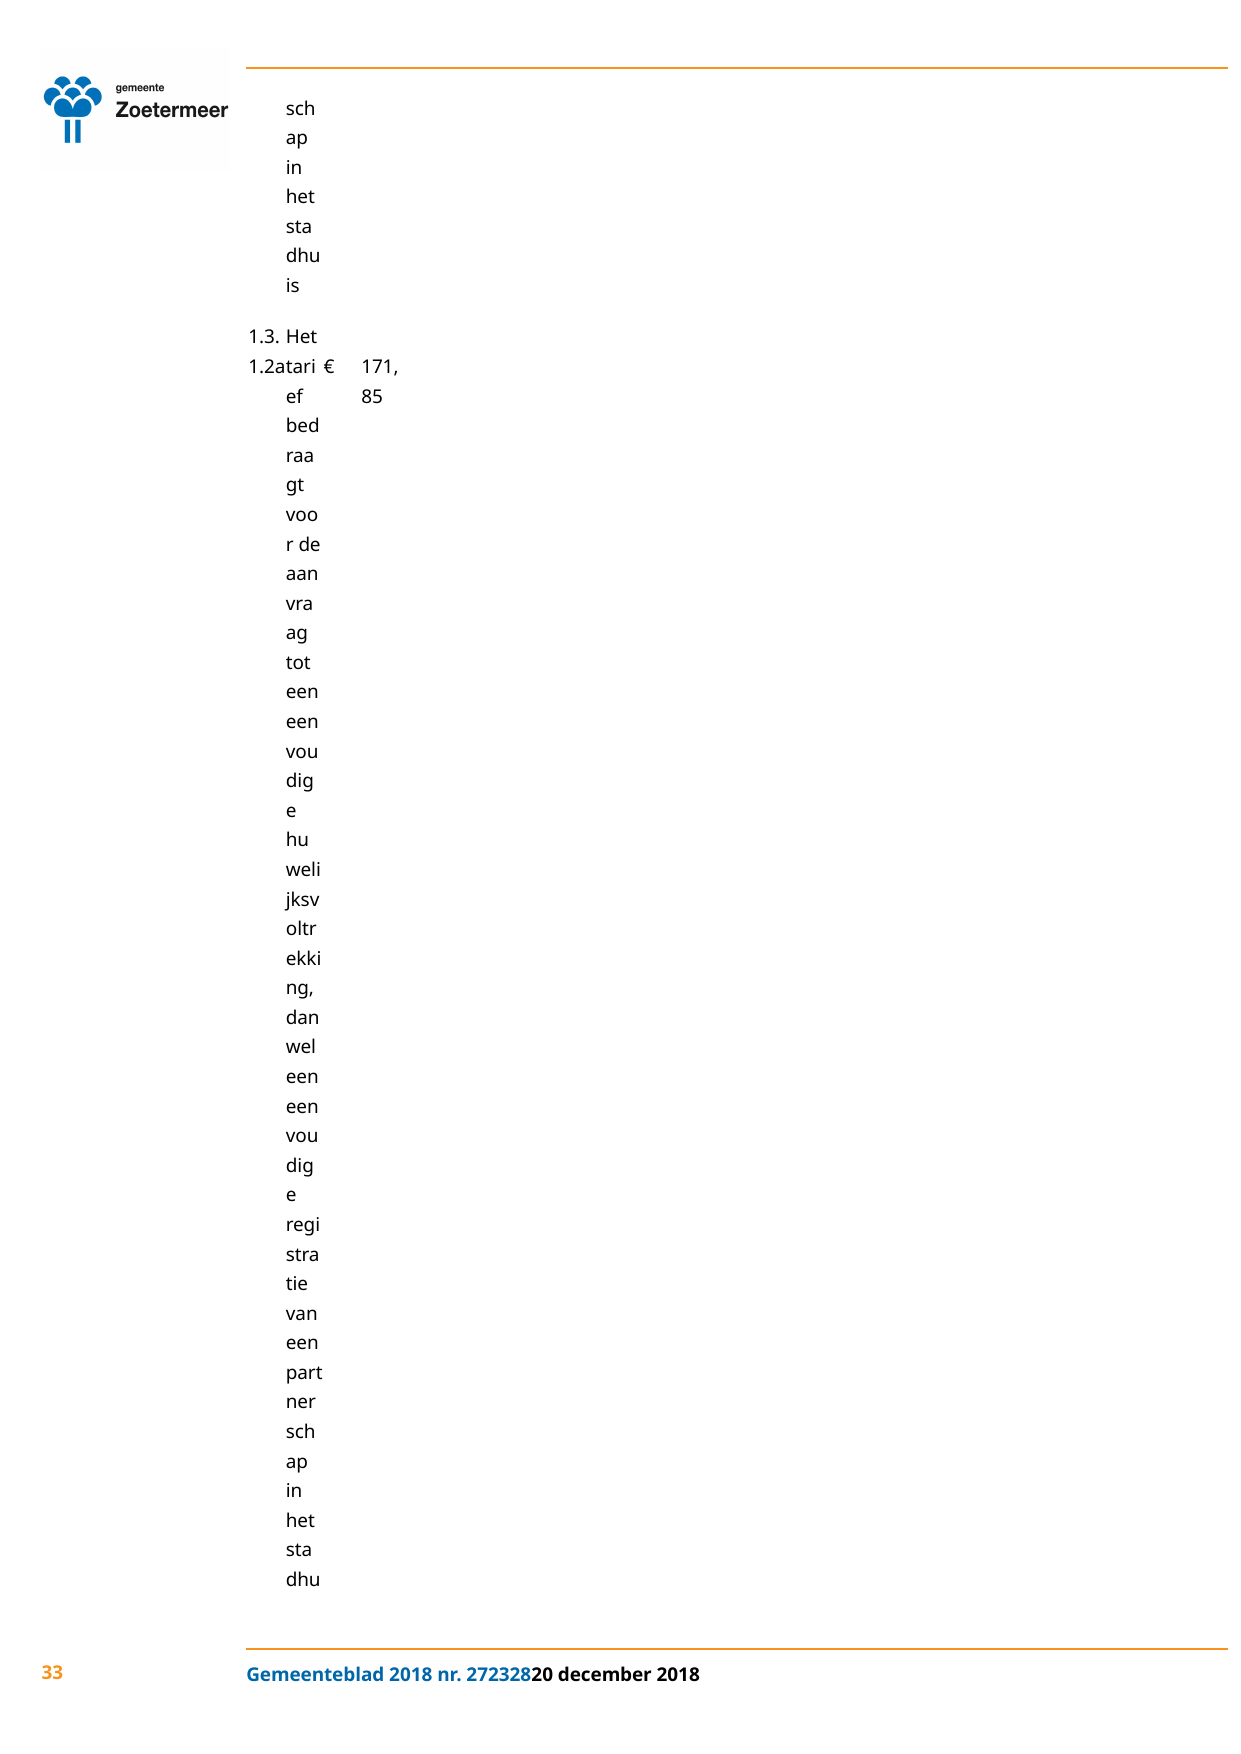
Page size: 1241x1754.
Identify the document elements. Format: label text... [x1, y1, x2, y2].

table_cell [323, 95, 361, 298]
table_cell 1.3.1.2a [248, 324, 286, 1592]
table_cell [399, 324, 436, 1592]
table_cell schap in het stadhuis [286, 95, 323, 298]
table_cell [361, 95, 398, 298]
table_cell [286, 298, 323, 324]
table_cell Het tarief bedraagt voor de aanvraag tot een eenvoudige huwelijksvoltrekking, dan wel een eenvoudige registratie van een partnerschap in het stadhu [286, 324, 323, 1592]
table_cell 171,85 [361, 324, 398, 1592]
table_cell [361, 298, 398, 324]
table_cell [399, 95, 436, 298]
table_cell [248, 95, 286, 298]
table_cell [323, 298, 361, 324]
table_cell [399, 298, 436, 324]
table_cell [248, 298, 286, 324]
picture [41, 47, 231, 172]
table_cell € [323, 324, 361, 1592]
